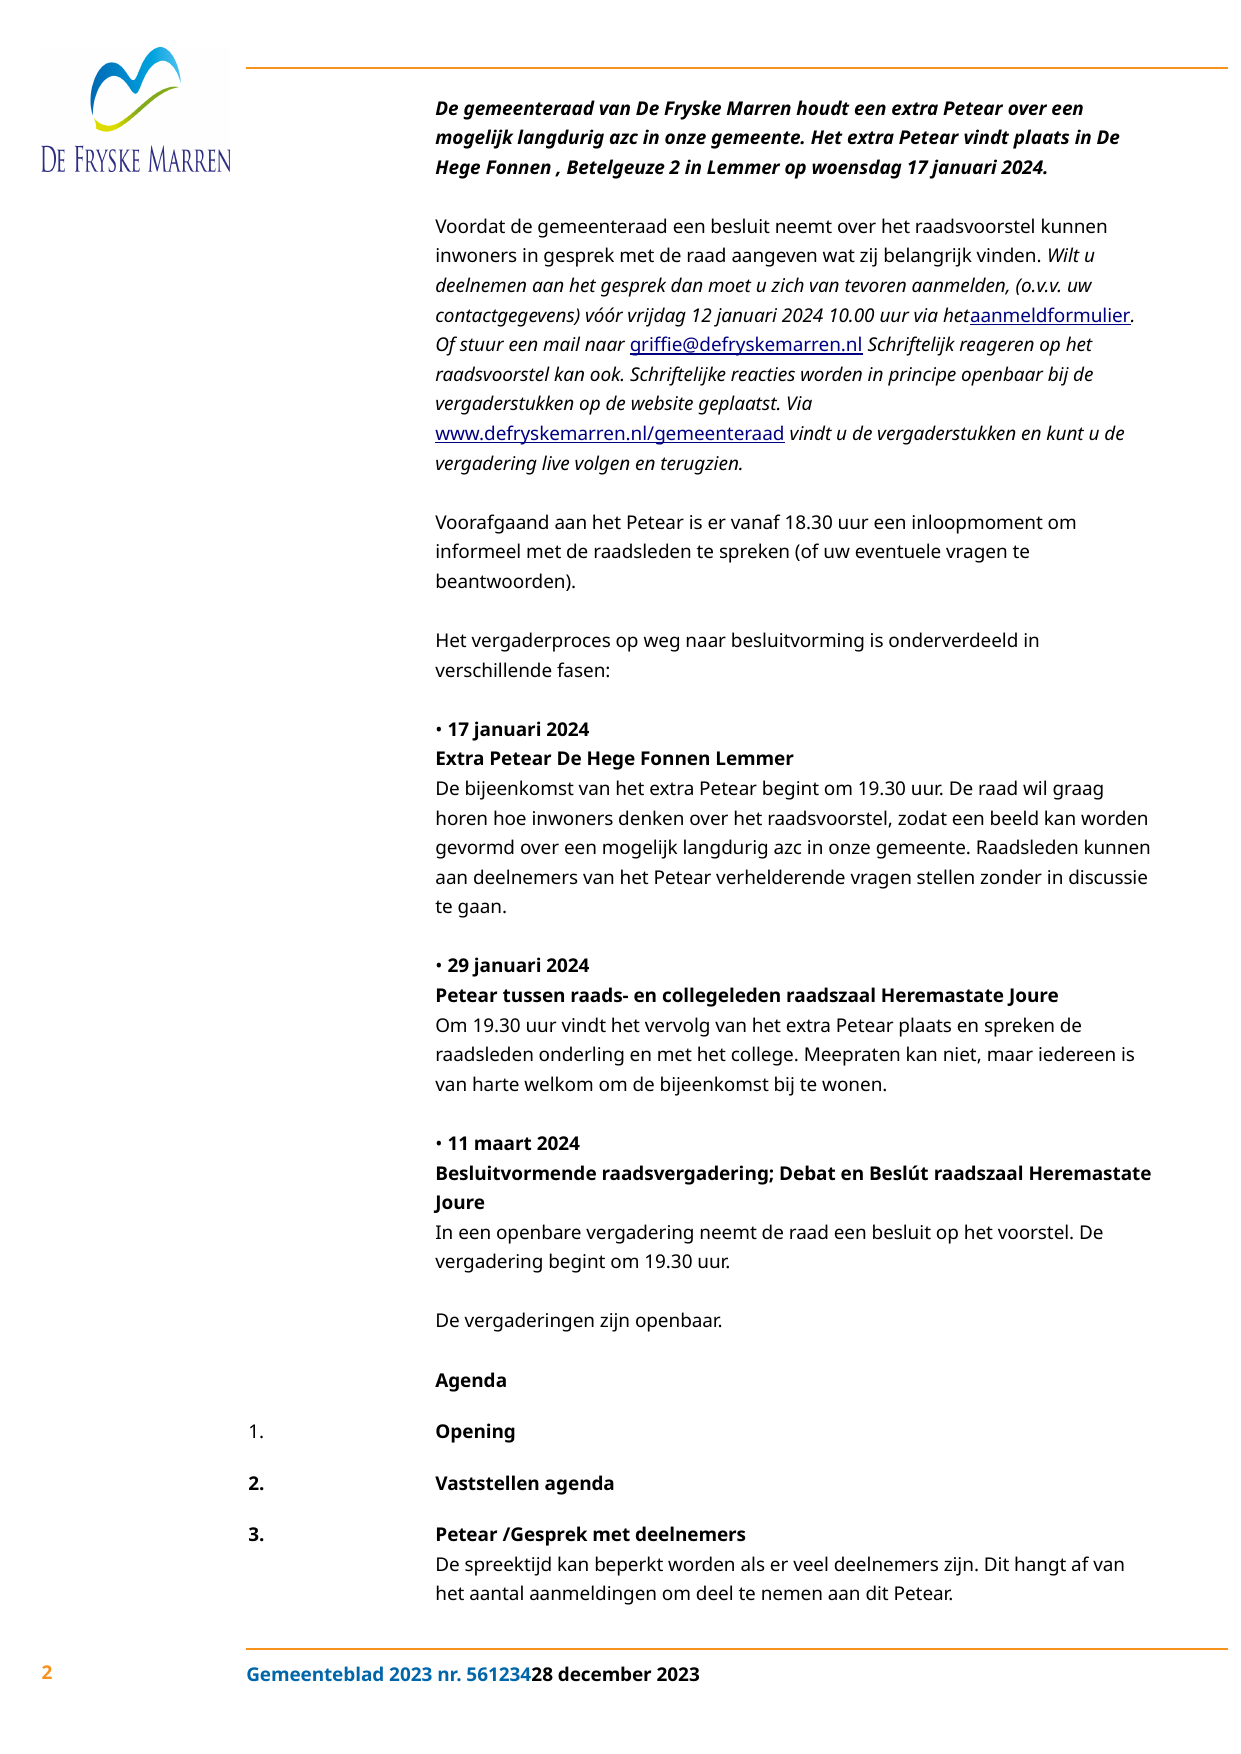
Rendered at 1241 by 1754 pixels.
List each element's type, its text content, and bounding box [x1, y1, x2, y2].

table_cell [248, 1444, 435, 1470]
table_cell [248, 1496, 435, 1521]
table_cell Petear /Gesprek met deelnemers De spreektijd kan beperkt worden als er veel deelnemers zijn. Dit hangt af van het aantal aanmeldingen om deel te nemen aan dit Petear. [435, 1521, 1152, 1606]
table_cell [435, 1393, 1152, 1418]
table_cell [435, 1444, 1152, 1470]
table_cell Vaststellen agenda [435, 1470, 1152, 1496]
table_cell [248, 1393, 435, 1418]
table_cell [248, 1418, 435, 1444]
table_cell De gemeenteraad van De Fryske Marren houdt een extra Petear over een mogelijk langdurig azc in onze gemeente. Het extra Petear vindt plaats in De Hege Fonnen , Betelgeuze 2 in Lemmer op woensdag 17 januari 2024. Voordat de gemeenteraad een besluit neemt over het raadsvoorstel kunnen inwoners in gesprek met de raad aangeven wat zij belangrijk vinden. Wilt u deelnemen aan het gesprek dan moet u zich van tevoren aanmelden, (o.v.v. uw contactgegevens) vóór vrijdag 12 januari 2024 10.00 uur via hetaanmeldformulier. Of stuur een mail naar griffie@defryskemarren.nl Schriftelijk reageren op het raadsvoorstel kan ook. Schriftelijke reacties worden in principe openbaar bij de vergaderstukken op de website geplaatst. Via www.defryskemarren.nl/gemeenteraad vindt u de vergaderstukken en kunt u de vergadering live volgen en terugzien. Voorafgaand aan het Petear is er vanaf 18.30 uur een inloopmoment om informeel met de raadsleden te spreken (of uw eventuele vragen te beantwoorden). Het vergaderproces op weg naar besluitvorming is onderverdeeld in verschillende fasen: • 17 januari 2024 Extra Petear De Hege Fonnen Lemmer De bijeenkomst van het extra Petear begint om 19.30 uur. De raad wil graag horen hoe inwoners denken over het raadsvoorstel, zodat een beeld kan worden gevormd over een mogelijk langdurig azc in onze gemeente. Raadsleden kunnen aan deelnemers van het Petear verhelderende vragen stellen zonder in discussie te gaan. • 29 januari 2024 Petear tussen raads- en collegeleden raadszaal Heremastate Joure Om 19.30 uur vindt het vervolg van het extra Petear plaats en spreken de raadsleden onderling en met het college. Meepraten kan niet, maar iedereen is van harte welkom om de bijeenkomst bij te wonen. • 11 maart 2024 Besluitvormende raadsvergadering; Debat en Beslút raadszaal Heremastate Joure In een openbare vergadering neemt de raad een besluit op het voorstel. De vergadering begint om 19.30 uur. De vergaderingen zijn openbaar. Agenda [435, 95, 1152, 1393]
table_cell [435, 1496, 1152, 1521]
table_cell Opening [435, 1418, 1152, 1444]
table_cell 2. [248, 1470, 435, 1496]
table_cell [248, 95, 435, 1393]
picture [41, 47, 231, 172]
table_cell 3. [248, 1521, 435, 1606]
